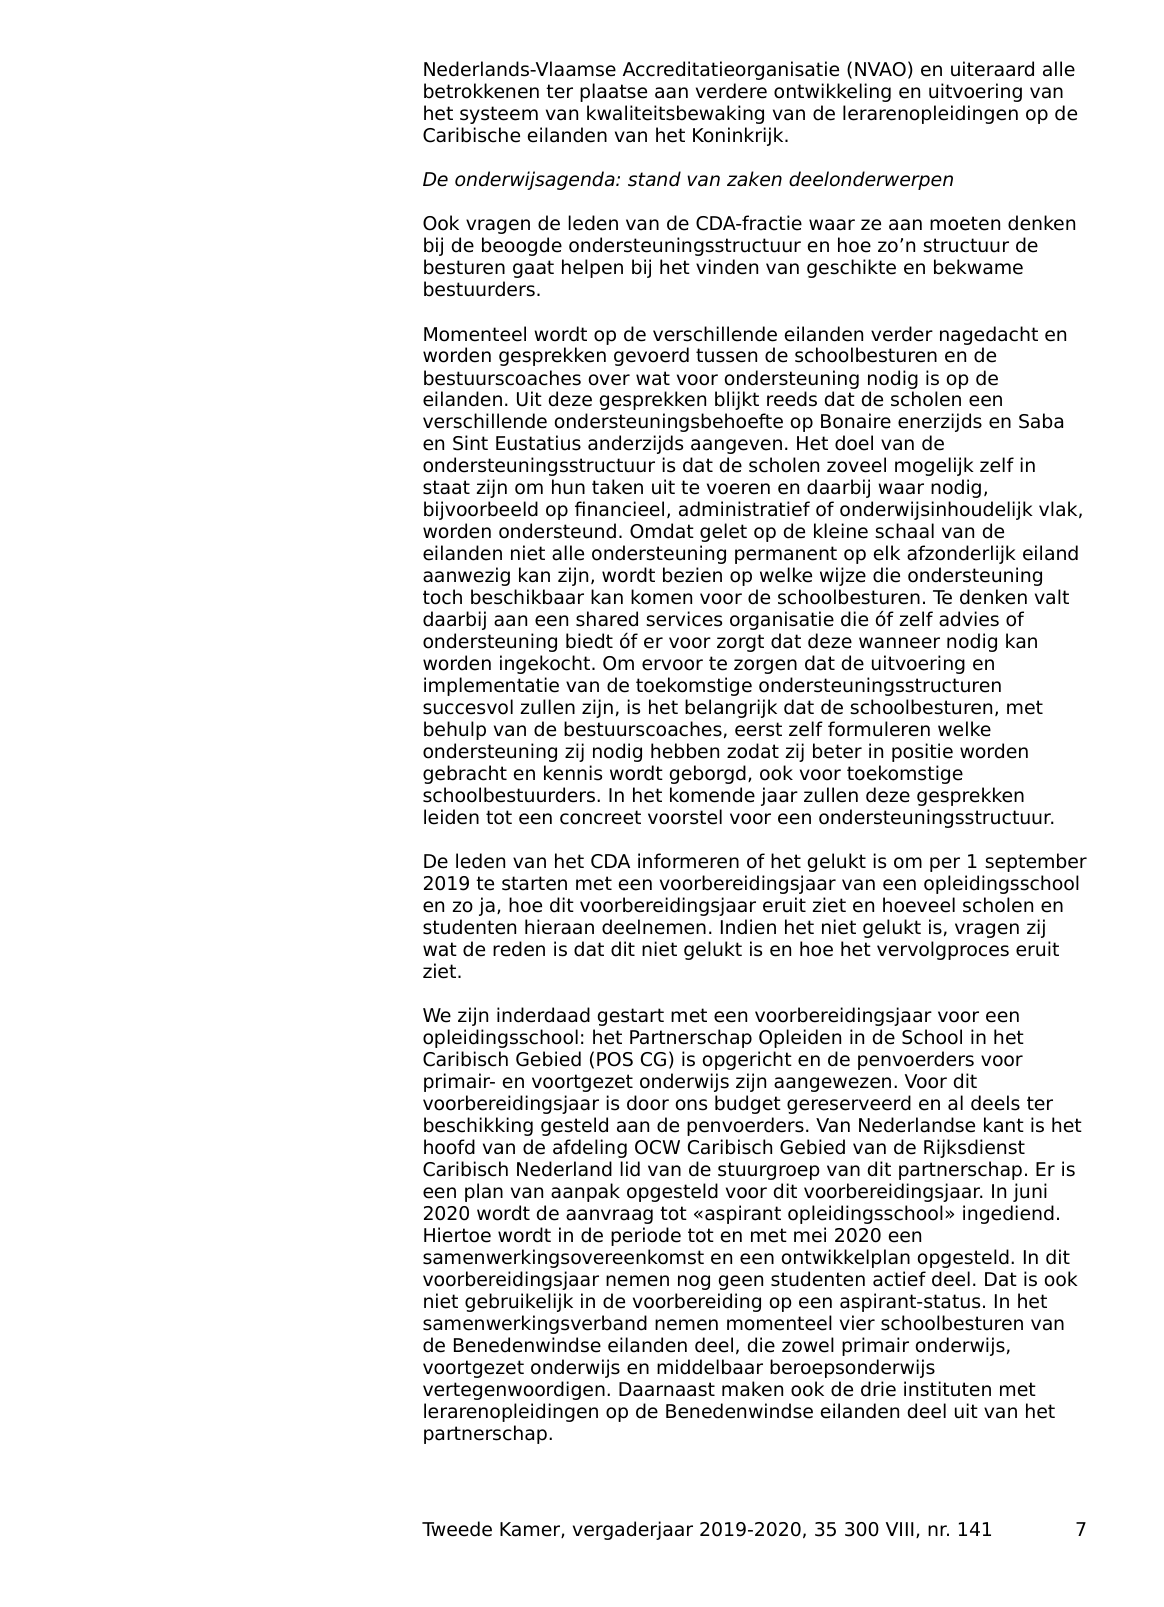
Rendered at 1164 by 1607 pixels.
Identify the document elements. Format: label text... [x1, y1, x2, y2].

text Ook vragen de leden van de CDA-fractie waar ze aan moeten denken bij de beoogde ondersteuningsstructuur en hoe zo’n structuur de besturen gaat helpen bij het vinden van geschikte en bekwame bestuurders. [422, 213, 1087, 301]
text We zijn inderdaad gestart met een voorbereidingsjaar voor een opleidingsschool: het Partnerschap Opleiden in de School in het Caribisch Gebied (POS CG) is opgericht en de penvoerders voor primair- en voortgezet onderwijs zijn aangewezen. Voor dit voorbereidingsjaar is door ons budget gereserveerd en al deels ter beschikking gesteld aan de penvoerders. Van Nederlandse kant is het hoofd van de afdeling OCW Caribisch Gebied van de Rijksdienst Caribisch Nederland lid van de stuurgroep van dit partnerschap. Er is een plan van aanpak opgesteld voor dit voorbereidingsjaar. In juni 2020 wordt de aanvraag tot «aspirant opleidingsschool» ingediend. Hiertoe wordt in de periode tot en met mei 2020 een samenwerkingsovereenkomst en een ontwikkelplan opgesteld. In dit voorbereidingsjaar nemen nog geen studenten actief deel. Dat is ook niet gebruikelijk in de voorbereiding op een aspirant-status. In het samenwerkingsverband nemen momenteel vier schoolbesturen van de Benedenwindse eilanden deel, die zowel primair onderwijs, voortgezet onderwijs en middelbaar beroepsonderwijs vertegenwoordigen. Daarnaast maken ook de drie instituten met lerarenopleidingen op de Benedenwindse eilanden deel uit van het partnerschap. [422, 1005, 1087, 1445]
text De leden van het CDA informeren of het gelukt is om per 1 september 2019 te starten met een voorbereidingsjaar van een opleidingsschool en zo ja, hoe dit voorbereidingsjaar eruit ziet en hoeveel scholen en studenten hieraan deelnemen. Indien het niet gelukt is, vragen zij wat de reden is dat dit niet gelukt is en hoe het vervolgproces eruit ziet. [422, 851, 1087, 983]
text Momenteel wordt op de verschillende eilanden verder nagedacht en worden gesprekken gevoerd tussen de schoolbesturen en de bestuurscoaches over wat voor ondersteuning nodig is op de eilanden. Uit deze gesprekken blijkt reeds dat de scholen een verschillende ondersteuningsbehoefte op Bonaire enerzijds en Saba en Sint Eustatius anderzijds aangeven. Het doel van de ondersteuningsstructuur is dat de scholen zoveel mogelijk zelf in staat zijn om hun taken uit te voeren en daarbij waar nodig, bijvoorbeeld op financieel, administratief of onderwijsinhoudelijk vlak, worden ondersteund. Omdat gelet op de kleine schaal van de eilanden niet alle ondersteuning permanent op elk afzonderlijk eiland aanwezig kan zijn, wordt bezien op welke wijze die ondersteuning toch beschikbaar kan komen voor de schoolbesturen. Te denken valt daarbij aan een shared services organisatie die óf zelf advies of ondersteuning biedt óf er voor zorgt dat deze wanneer nodig kan worden ingekocht. Om ervoor te zorgen dat de uitvoering en implementatie van de toekomstige ondersteuningsstructuren succesvol zullen zijn, is het belangrijk dat de schoolbesturen, met behulp van de bestuurscoaches, eerst zelf formuleren welke ondersteuning zij nodig hebben zodat zij beter in positie worden gebracht en kennis wordt geborgd, ook voor toekomstige schoolbestuurders. In het komende jaar zullen deze gesprekken leiden tot een concreet voorstel voor een ondersteuningsstructuur. [422, 323, 1087, 829]
subtitle De onderwijsagenda: stand van zaken deelonderwerpen [422, 169, 1087, 191]
text Nederlands-Vlaamse Accreditatieorganisatie (NVAO) en uiteraard alle betrokkenen ter plaatse aan verdere ontwikkeling en uitvoering van het systeem van kwaliteitsbewaking van de lerarenopleidingen op de Caribische eilanden van het Koninkrijk. [422, 59, 1087, 147]
